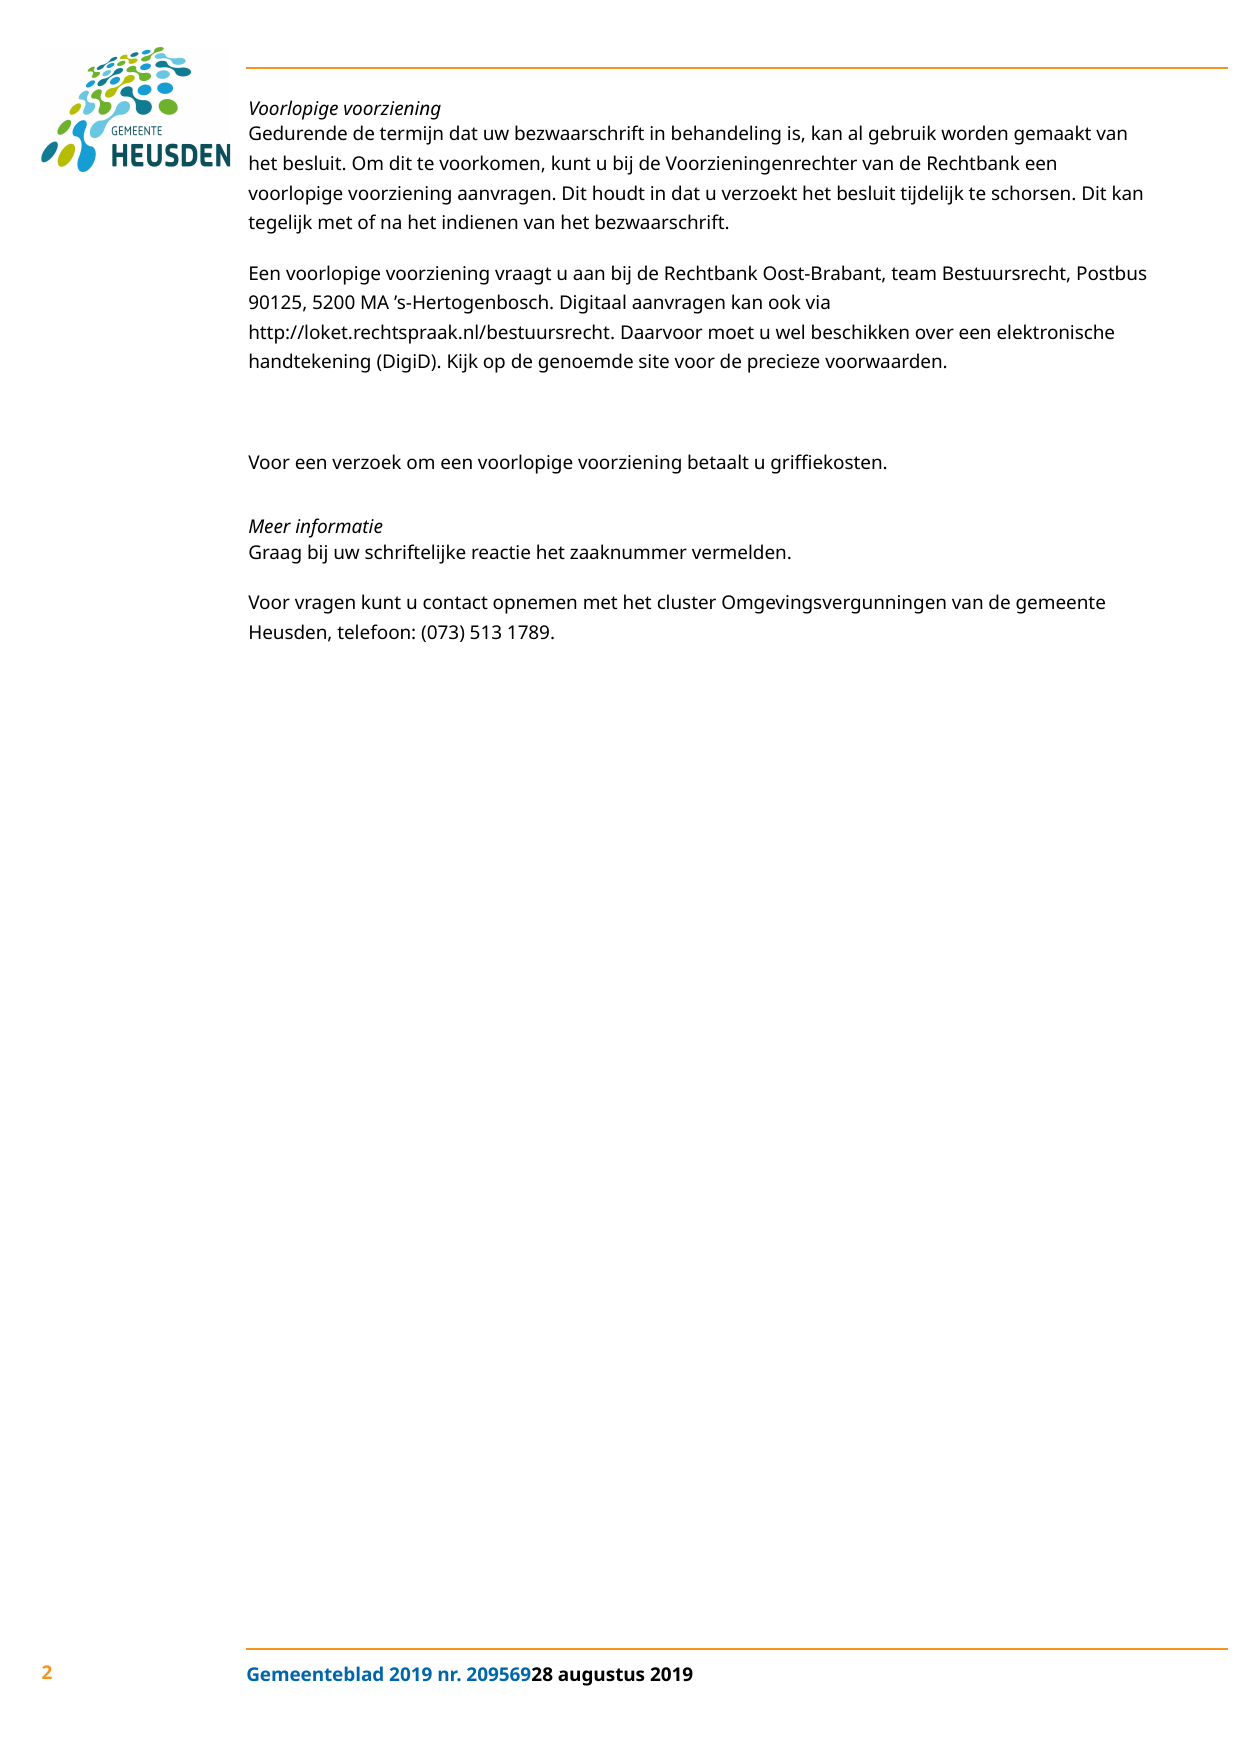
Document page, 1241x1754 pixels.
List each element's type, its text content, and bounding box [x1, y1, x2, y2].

text Graag bij uw schriftelijke reactie het zaaknummer vermelden. [248, 539, 1152, 565]
text Voor vragen kunt u contact opnemen met het cluster Omgevingsvergunningen van de gemeente Heusden, telefoon: (073) 513 1789. [248, 589, 1152, 645]
picture [41, 47, 231, 172]
text Voorlopige voorziening [248, 95, 1152, 121]
text Gedurende de termijn dat uw bezwaarschrift in behandeling is, kan al gebruik worden gemaakt van het besluit. Om dit te voorkomen, kunt u bij de Voorzieningenrechter van de Rechtbank een voorlopige voorziening aanvragen. Dit houdt in dat u verzoekt het besluit tijdelijk te schorsen. Dit kan tegelijk met of na het indienen van het bezwaarschrift. [248, 121, 1152, 235]
text Een voorlopige voorziening vraagt u aan bij de Rechtbank Oost-Brabant, team Bestuursrecht, Postbus 90125, 5200 MA ’s-Hertogenbosch. Digitaal aanvragen kan ook via http://loket.rechtspraak.nl/bestuursrecht. Daarvoor moet u wel beschikken over een elektronische handtekening (DigiD). Kijk op de genoemde site voor de precieze voorwaarden. [248, 260, 1152, 374]
text Voor een verzoek om een voorlopige voorziening betaalt u griffiekosten. [248, 449, 1152, 475]
text Meer informatie [248, 513, 1152, 539]
